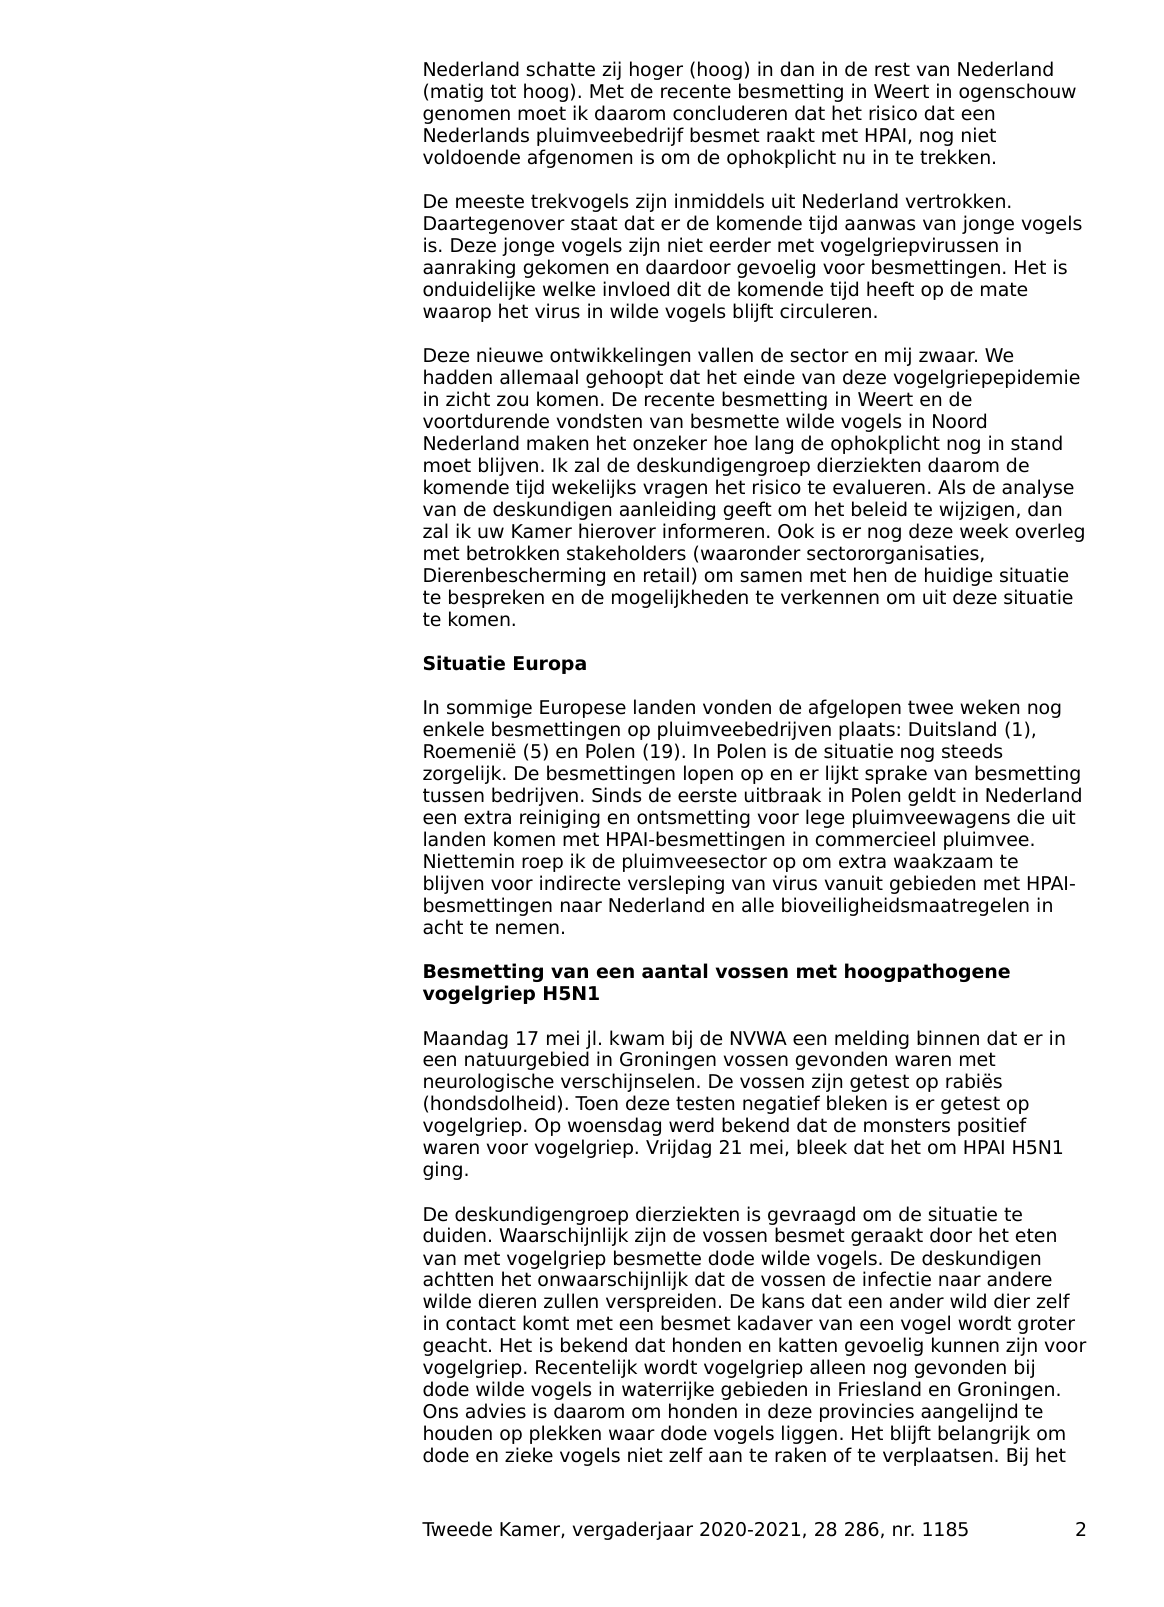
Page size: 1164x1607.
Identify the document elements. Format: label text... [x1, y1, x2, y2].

text In sommige Europese landen vonden de afgelopen twee weken nog enkele besmettingen op pluimveebedrijven plaats: Duitsland (1), Roemenië (5) en Polen (19). In Polen is de situatie nog steeds zorgelijk. De besmettingen lopen op en er lijkt sprake van besmetting tussen bedrijven. Sinds de eerste uitbraak in Polen geldt in Nederland een extra reiniging en ontsmetting voor lege pluimveewagens die uit landen komen met HPAI-besmettingen in commercieel pluimvee. Niettemin roep ik de pluimveesector op om extra waakzaam te blijven voor indirecte versleping van virus vanuit gebieden met HPAI-besmettingen naar Nederland en alle bioveiligheidsmaatregelen in acht te nemen. [422, 697, 1087, 939]
subtitle Situatie Europa [422, 653, 1087, 675]
text Maandag 17 mei jl. kwam bij de NVWA een melding binnen dat er in een natuurgebied in Groningen vossen gevonden waren met neurologische verschijnselen. De vossen zijn getest op rabiës (hondsdolheid). Toen deze testen negatief bleken is er getest op vogelgriep. Op woensdag werd bekend dat de monsters positief waren voor vogelgriep. Vrijdag 21 mei, bleek dat het om HPAI H5N1 ging. [422, 1027, 1087, 1181]
text Deze nieuwe ontwikkelingen vallen de sector en mij zwaar. We hadden allemaal gehoopt dat het einde van deze vogelgriepepidemie in zicht zou komen. De recente besmetting in Weert en de voortdurende vondsten van besmette wilde vogels in Noord Nederland maken het onzeker hoe lang de ophokplicht nog in stand moet blijven. Ik zal de deskundigengroep dierziekten daarom de komende tijd wekelijks vragen het risico te evalueren. Als de analyse van de deskundigen aanleiding geeft om het beleid te wijzigen, dan zal ik uw Kamer hierover informeren. Ook is er nog deze week overleg met betrokken stakeholders (waaronder sectororganisaties, Dierenbescherming en retail) om samen met hen de huidige situatie te bespreken en de mogelijkheden te verkennen om uit deze situatie te komen. [422, 345, 1087, 631]
subtitle Besmetting van een aantal vossen met hoogpathogene vogelgriep H5N1 [422, 961, 1087, 1005]
text Nederland schatte zij hoger (hoog) in dan in de rest van Nederland (matig tot hoog). Met de recente besmetting in Weert in ogenschouw genomen moet ik daarom concluderen dat het risico dat een Nederlands pluimveebedrijf besmet raakt met HPAI, nog niet voldoende afgenomen is om de ophokplicht nu in te trekken. [422, 59, 1087, 169]
text De deskundigengroep dierziekten is gevraagd om de situatie te duiden. Waarschijnlijk zijn de vossen besmet geraakt door het eten van met vogelgriep besmette dode wilde vogels. De deskundigen achtten het onwaarschijnlijk dat de vossen de infectie naar andere wilde dieren zullen verspreiden. De kans dat een ander wild dier zelf in contact komt met een besmet kadaver van een vogel wordt groter geacht. Het is bekend dat honden en katten gevoelig kunnen zijn voor vogelgriep. Recentelijk wordt vogelgriep alleen nog gevonden bij dode wilde vogels in waterrijke gebieden in Friesland en Groningen. Ons advies is daarom om honden in deze provincies aangelijnd te houden op plekken waar dode vogels liggen. Het blijft belangrijk om dode en zieke vogels niet zelf aan te raken of te verplaatsen. Bij het [422, 1203, 1087, 1467]
text De meeste trekvogels zijn inmiddels uit Nederland vertrokken. Daartegenover staat dat er de komende tijd aanwas van jonge vogels is. Deze jonge vogels zijn niet eerder met vogelgriepvirussen in aanraking gekomen en daardoor gevoelig voor besmettingen. Het is onduidelijke welke invloed dit de komende tijd heeft op de mate waarop het virus in wilde vogels blijft circuleren. [422, 191, 1087, 323]
